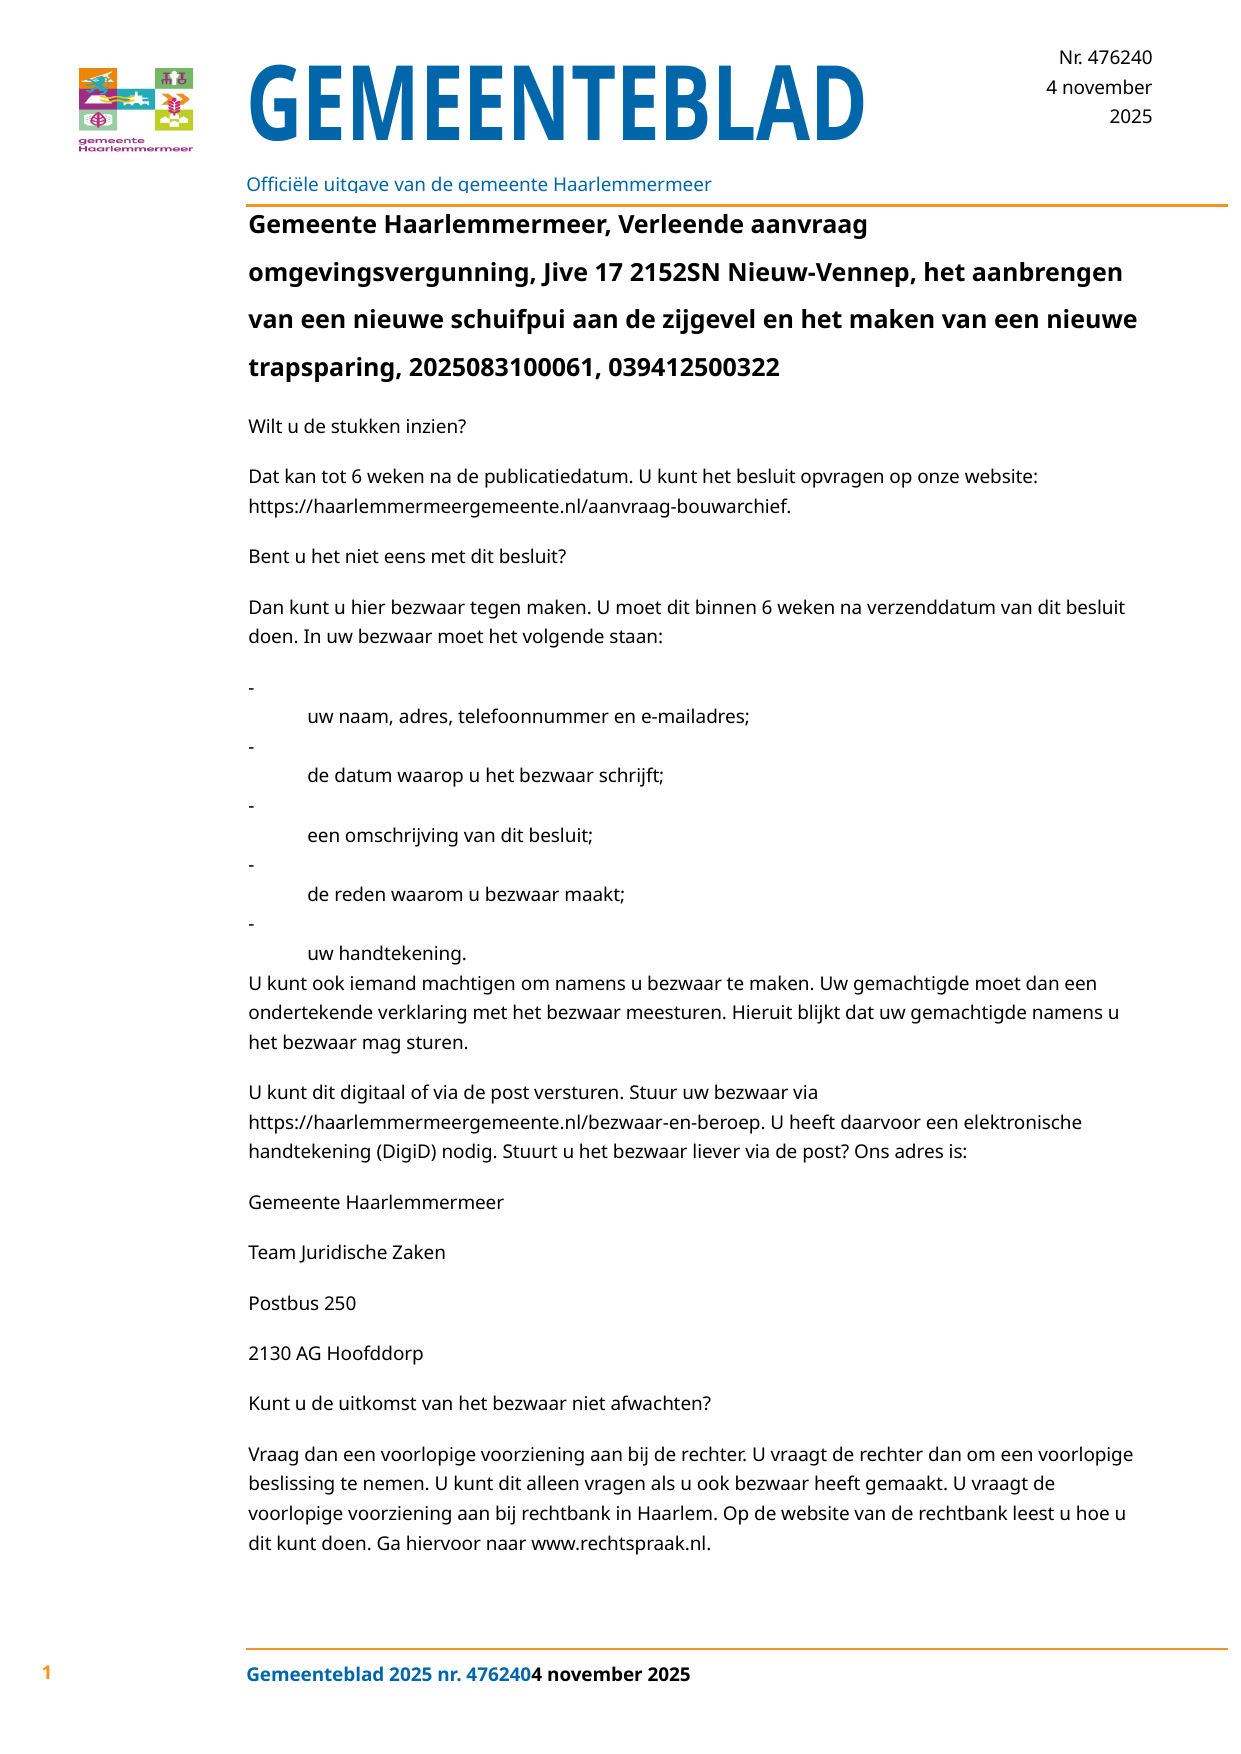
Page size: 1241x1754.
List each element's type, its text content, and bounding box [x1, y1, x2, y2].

text Gemeente Haarlemmermeer [248, 1189, 1152, 1215]
text Vraag dan een voorlopige voorziening aan bij de rechter. U vraagt de rechter dan om een voorlopige beslissing te nemen. U kunt dit alleen vragen als u ook bezwaar heeft gemaakt. U vraagt de voorlopige voorziening aan bij rechtbank in Haarlem. Op de website van de rechtbank leest u hoe u dit kunt doen. Ga hiervoor naar www.rechtspraak.nl. [248, 1441, 1152, 1556]
text Dan kunt u hier bezwaar tegen maken. U moet dit binnen 6 weken na verzenddatum van dit besluit doen. In uw bezwaar moet het volgende staan: [248, 594, 1152, 649]
text Postbus 250 [248, 1290, 1152, 1316]
list de datum waarop u het bezwaar schrijft; [248, 763, 1152, 788]
text 2130 AG Hoofddorp [248, 1340, 1152, 1366]
text Dat kan tot 6 weken na de publicatiedatum. U kunt het besluit opvragen op onze website: https://haarlemmermeergemeente.nl/aanvraag-bouwarchief. [248, 463, 1152, 519]
text U kunt dit digitaal of via de post versturen. Stuur uw bezwaar via https://haarlemmermeergemeente.nl/bezwaar-en-beroep. U heeft daarvoor een elektronische handtekening (DigiD) nodig. Stuurt u het bezwaar liever via de post? Ons adres is: [248, 1079, 1152, 1164]
text Team Juridische Zaken [248, 1239, 1152, 1265]
list een omschrijving van dit besluit; [248, 822, 1152, 848]
list de reden waarom u bezwaar maakt; [248, 881, 1152, 907]
text Bent u het niet eens met dit besluit? [248, 543, 1152, 569]
text Gemeente Haarlemmermeer, Verleende aanvraag omgevingsvergunning, Jive 17 2152SN Nieuw-Vennep, het aanbrengen van een nieuwe schuifpui aan de zijgevel en het maken van een nieuwe trapsparing, 2025083100061, 039412500322 [248, 207, 1152, 384]
list uw handtekening. [248, 940, 1152, 966]
list uw naam, adres, telefoonnummer en e-mailadres; [248, 703, 1152, 729]
text Kunt u de uitkomst van het bezwaar niet afwachten? [248, 1391, 1152, 1416]
text Wilt u de stukken inzien? [248, 413, 1152, 439]
picture [41, 47, 231, 172]
text U kunt ook iemand machtigen om namens u bezwaar te maken. Uw gemachtigde moet dan een ondertekende verklaring met het bezwaar meesturen. Hieruit blijkt dat uw gemachtigde namens u het bezwaar mag sturen. [248, 970, 1152, 1055]
